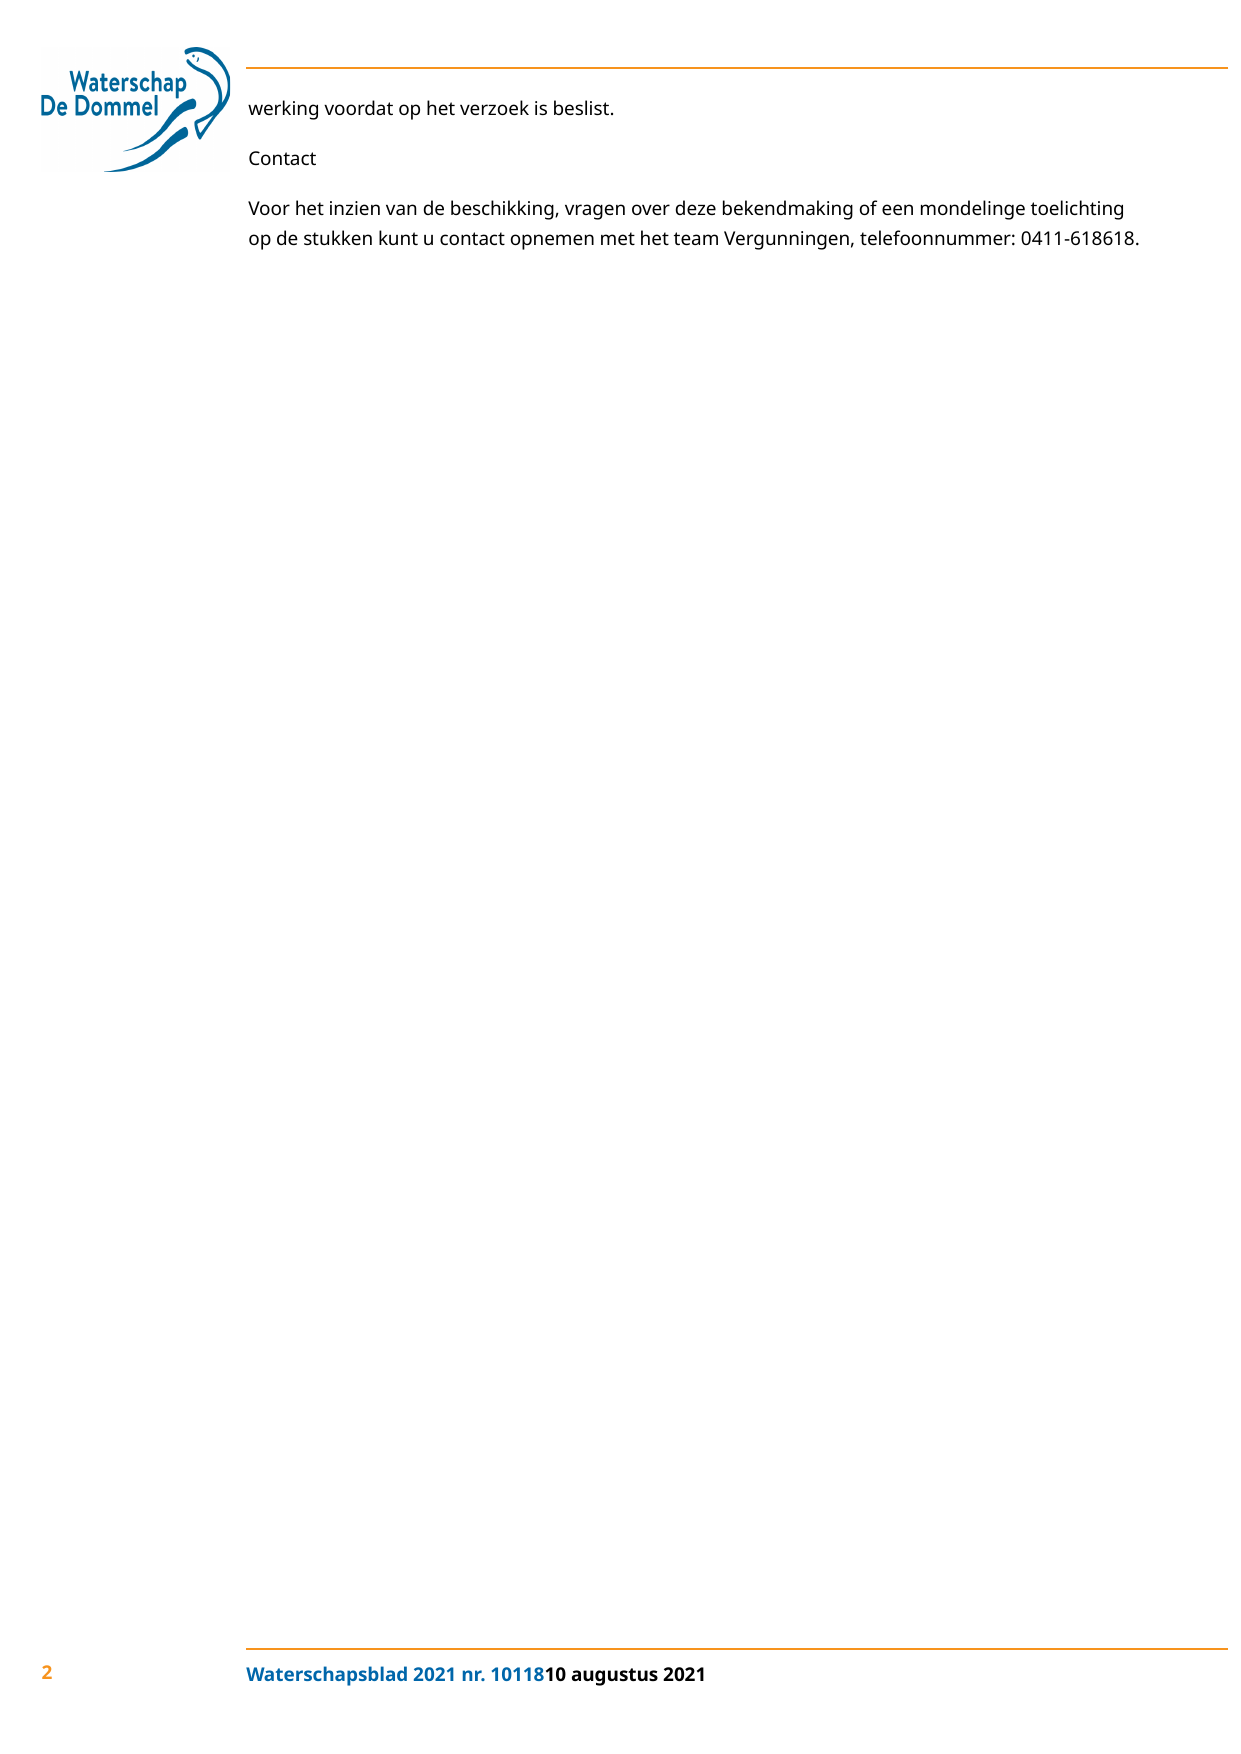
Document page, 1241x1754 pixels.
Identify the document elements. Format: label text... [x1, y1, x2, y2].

text Contact [248, 145, 1152, 171]
text werking voordat op het verzoek is beslist. [248, 95, 1152, 121]
picture [198, 118, 210, 131]
text Voor het inzien van de beschikking, vragen over deze bekendmaking of een mondelinge toelichting op de stukken kunt u contact opnemen met het team Vergunningen, telefoonnummer: 0411-618618. [248, 196, 1152, 251]
picture [204, 47, 231, 76]
picture [41, 47, 231, 172]
picture [45, 99, 51, 111]
